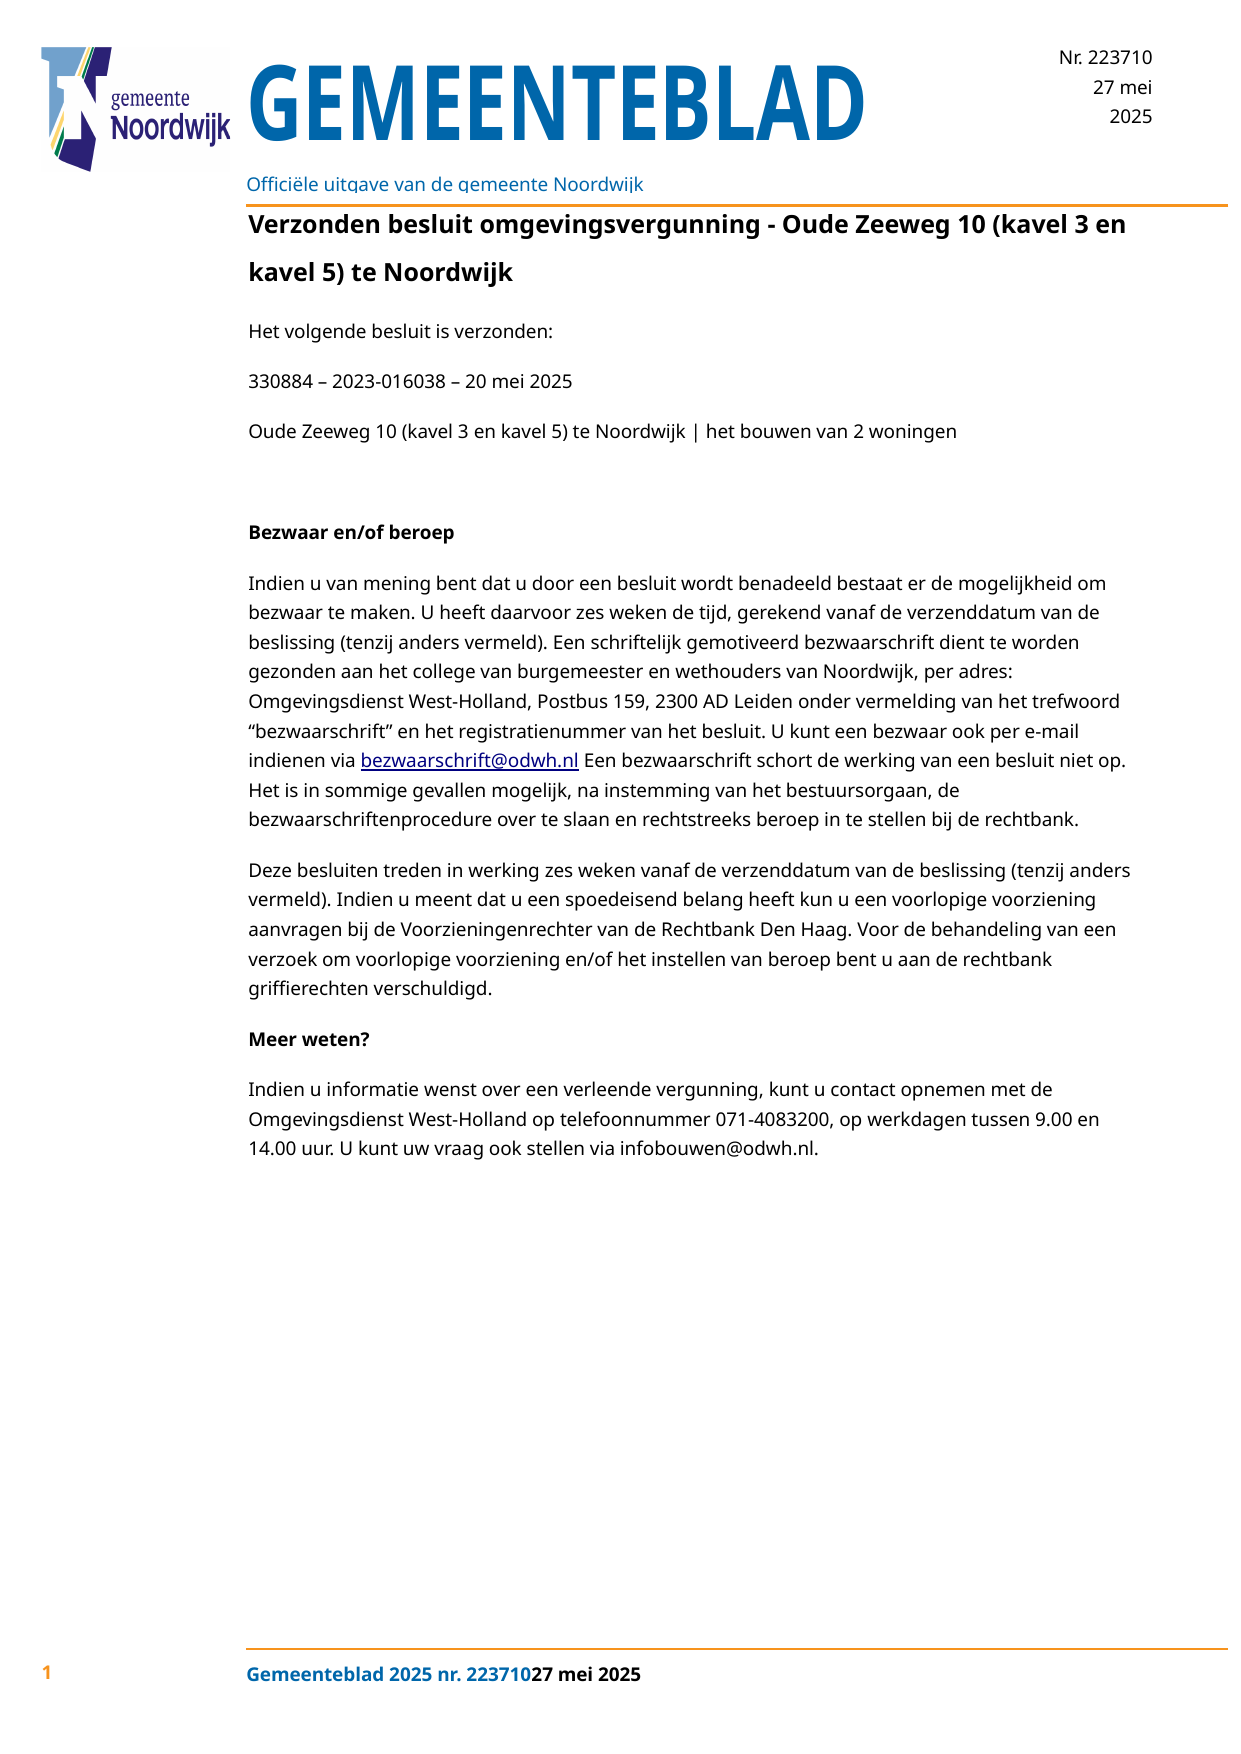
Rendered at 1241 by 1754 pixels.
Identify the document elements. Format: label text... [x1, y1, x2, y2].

text Indien u van mening bent dat u door een besluit wordt benadeeld bestaat er de mogelijkheid om bezwaar te maken. U heeft daarvoor zes weken de tijd, gerekend vanaf de verzenddatum van de beslissing (tenzij anders vermeld). Een schriftelijk gemotiveerd bezwaarschrift dient te worden gezonden aan het college van burgemeester en wethouders van Noordwijk, per adres: Omgevingsdienst West-Holland, Postbus 159, 2300 AD Leiden onder vermelding van het trefwoord “bezwaarschrift” en het registratienummer van het besluit. U kunt een bezwaar ook per e-mail indienen via bezwaarschrift@odwh.nl Een bezwaarschrift schort de werking van een besluit niet op. Het is in sommige gevallen mogelijk, na instemming van het bestuursorgaan, de bezwaarschriftenprocedure over te slaan en rechtstreeks beroep in te stellen bij de rechtbank. [248, 570, 1152, 832]
text Oude Zeeweg 10 (kavel 3 en kavel 5) te Noordwijk | het bouwen van 2 woningen [248, 419, 1152, 444]
text Indien u informatie wenst over een verleende vergunning, kunt u contact opnemen met de Omgevingsdienst West-Holland op telefoonnummer 071-4083200, op werkdagen tussen 9.00 en 14.00 uur. U kunt uw vraag ook stellen via infobouwen@odwh.nl. [248, 1076, 1152, 1161]
text Meer weten? [248, 1026, 1152, 1052]
text Het volgende besluit is verzonden: [248, 318, 1152, 344]
text 330884 – 2023-016038 – 20 mei 2025 [248, 368, 1152, 394]
text Deze besluiten treden in werking zes weken vanaf de verzenddatum van de beslissing (tenzij anders vermeld). Indien u meent dat u een spoedeisend belang heeft kun u een voorlopige voorziening aanvragen bij de Voorzieningenrechter van de Rechtbank Den Haag. Voor de behandeling van een verzoek om voorlopige voorziening en/of het instellen van beroep bent u aan de rechtbank griffierechten verschuldigd. [248, 857, 1152, 1001]
text Bezwaar en/of beroep [248, 519, 1152, 545]
text Verzonden besluit omgevingsvergunning - Oude Zeeweg 10 (kavel 3 en kavel 5) te Noordwijk [248, 207, 1152, 288]
picture [41, 47, 231, 172]
